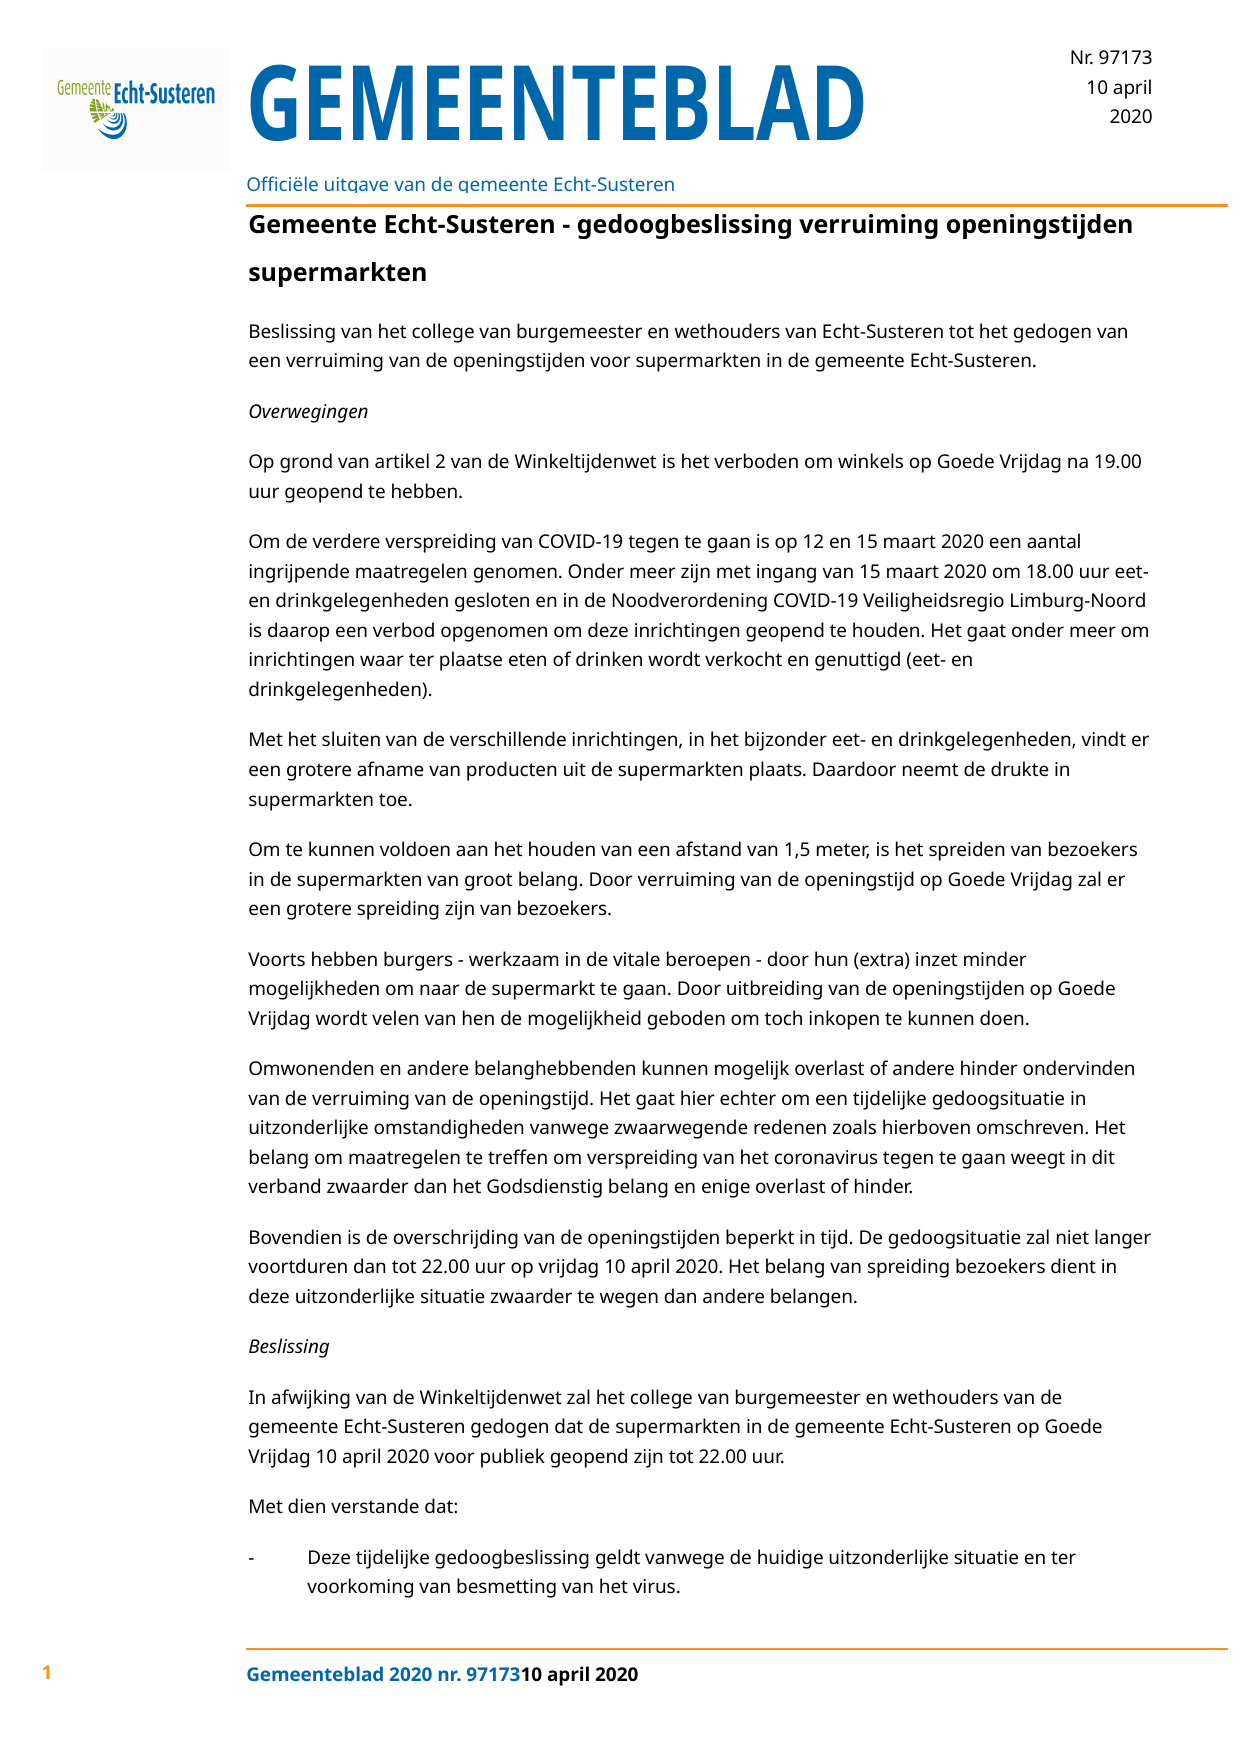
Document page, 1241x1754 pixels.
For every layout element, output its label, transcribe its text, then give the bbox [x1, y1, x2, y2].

text Beslissing van het college van burgemeester en wethouders van Echt-Susteren tot het gedogen van een verruiming van de openingstijden voor supermarkten in de gemeente Echt-Susteren. [248, 318, 1152, 373]
text Met dien verstande dat: [248, 1494, 1152, 1519]
text Omwonenden en andere belanghebbenden kunnen mogelijk overlast of andere hinder ondervinden van de verruiming van de openingstijd. Het gaat hier echter om een tijdelijke gedoogsituatie in uitzonderlijke omstandigheden vanwege zwaarwegende redenen zoals hierboven omschreven. Het belang om maatregelen te treffen om verspreiding van het coronavirus tegen te gaan weegt in dit verband zwaarder dan het Godsdienstig belang en enige overlast of hinder. [248, 1055, 1152, 1199]
text In afwijking van de Winkeltijdenwet zal het college van burgemeester en wethouders van de gemeente Echt-Susteren gedogen dat de supermarkten in de gemeente Echt-Susteren op Goede Vrijdag 10 april 2020 voor publiek geopend zijn tot 22.00 uur. [248, 1384, 1152, 1469]
text Om de verdere verspreiding van COVID-19 tegen te gaan is op 12 en 15 maart 2020 een aantal ingrijpende maatregelen genomen. Onder meer zijn met ingang van 15 maart 2020 om 18.00 uur eet- en drinkgelegenheden gesloten en in de Noodverordening COVID-19 Veiligheidsregio Limburg-Noord is daarop een verbod opgenomen om deze inrichtingen geopend te houden. Het gaat onder meer om inrichtingen waar ter plaatse eten of drinken wordt verkocht en genuttigd (eet- en drinkgelegenheden). [248, 528, 1152, 702]
text Voorts hebben burgers - werkzaam in de vitale beroepen - door hun (extra) inzet minder mogelijkheden om naar de supermarkt te gaan. Door uitbreiding van de openingstijden op Goede Vrijdag wordt velen van hen de mogelijkheid geboden om toch inkopen te kunnen doen. [248, 946, 1152, 1031]
text Beslissing [248, 1334, 1152, 1359]
text Op grond van artikel 2 van de Winkeltijdenwet is het verboden om winkels op Goede Vrijdag na 19.00 uur geopend te hebben. [248, 448, 1152, 504]
text Bovendien is de overschrijding van de openingstijden beperkt in tijd. De gedoogsituatie zal niet langer voortduren dan tot 22.00 uur op vrijdag 10 april 2020. Het belang van spreiding bezoekers dient in deze uitzonderlijke situatie zwaarder te wegen dan andere belangen. [248, 1224, 1152, 1309]
text Overwegingen [248, 398, 1152, 424]
text Met het sluiten van de verschillende inrichtingen, in het bijzonder eet- en drinkgelegenheden, vindt er een grotere afname van producten uit de supermarkten plaats. Daardoor neemt de drukte in supermarkten toe. [248, 727, 1152, 812]
text Gemeente Echt-Susteren - gedoogbeslissing verruiming openingstijden supermarkten [248, 207, 1152, 288]
list Deze tijdelijke gedoogbeslissing geldt vanwege de huidige uitzonderlijke situatie en ter voorkoming van besmetting van het virus. [248, 1544, 1152, 1599]
picture [41, 47, 231, 172]
text Om te kunnen voldoen aan het houden van een afstand van 1,5 meter, is het spreiden van bezoekers in de supermarkten van groot belang. Door verruiming van de openingstijd op Goede Vrijdag zal er een grotere spreiding zijn van bezoekers. [248, 836, 1152, 921]
